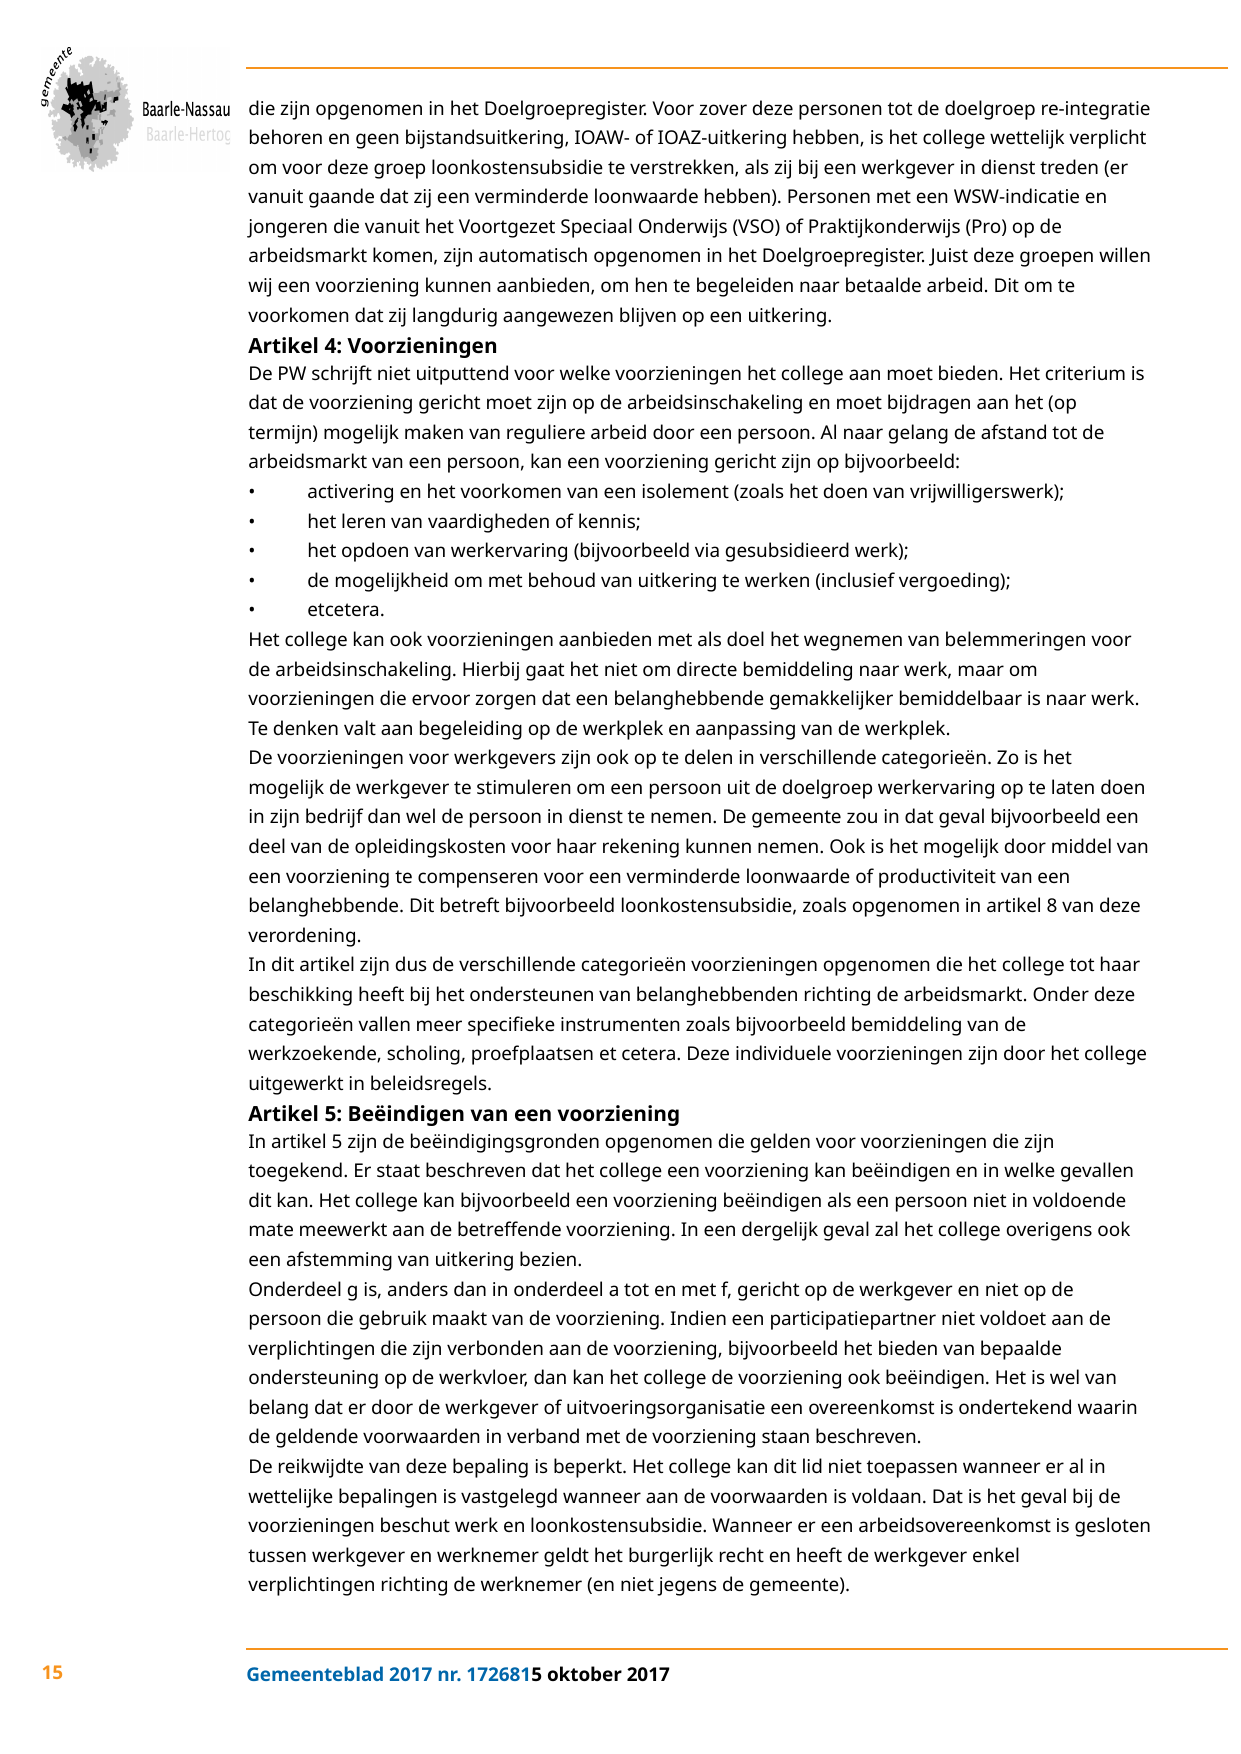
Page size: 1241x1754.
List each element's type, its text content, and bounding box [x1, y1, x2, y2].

text Het college kan ook voorzieningen aanbieden met als doel het wegnemen van belemmeringen voor de arbeidsinschakeling. Hierbij gaat het niet om directe bemiddeling naar werk, maar om voorzieningen die ervoor zorgen dat een belanghebbende gemakkelijker bemiddelbaar is naar werk. Te denken valt aan begeleiding op de werkplek en aanpassing van de werkplek. [248, 626, 1152, 741]
text Artikel 4: Voorzieningen [248, 331, 1152, 360]
text De reikwijdte van deze bepaling is beperkt. Het college kan dit lid niet toepassen wanneer er al in wettelijke bepalingen is vastgelegd wanneer aan de voorwaarden is voldaan. Dat is het geval bij de voorzieningen beschut werk en loonkostensubsidie. Wanneer er een arbeidsovereenkomst is gesloten tussen werkgever en werknemer geldt het burgerlijk recht en heeft de werkgever enkel verplichtingen richting de werknemer (en niet jegens de gemeente). [248, 1453, 1152, 1597]
text In dit artikel zijn dus de verschillende categorieën voorzieningen opgenomen die het college tot haar beschikking heeft bij het ondersteunen van belanghebbenden richting de arbeidsmarkt. Onder deze categorieën vallen meer specifieke instrumenten zoals bijvoorbeeld bemiddeling van de werkzoekende, scholing, proefplaatsen et cetera. Deze individuele voorzieningen zijn door het college uitgewerkt in beleidsregels. [248, 952, 1152, 1096]
list de mogelijkheid om met behoud van uitkering te werken (inclusief vergoeding); [248, 567, 1152, 593]
list het leren van vaardigheden of kennis; [248, 508, 1152, 533]
text In artikel 5 zijn de beëindigingsgronden opgenomen die gelden voor voorzieningen die zijn toegekend. Er staat beschreven dat het college een voorziening kan beëindigen en in welke gevallen dit kan. Het college kan bijvoorbeeld een voorziening beëindigen als een persoon niet in voldoende mate meewerkt aan de betreffende voorziening. In een dergelijk geval zal het college overigens ook een afstemming van uitkering bezien. [248, 1128, 1152, 1272]
list activering en het voorkomen van een isolement (zoals het doen van vrijwilligerswerk); [248, 478, 1152, 504]
list het opdoen van werkervaring (bijvoorbeeld via gesubsidieerd werk); [248, 537, 1152, 563]
text De PW schrijft niet uitputtend voor welke voorzieningen het college aan moet bieden. Het criterium is dat de voorziening gericht moet zijn op de arbeidsinschakeling en moet bijdragen aan het (op termijn) mogelijk maken van reguliere arbeid door een persoon. Al naar gelang de afstand tot de arbeidsmarkt van een persoon, kan een voorziening gericht zijn op bijvoorbeeld: [248, 360, 1152, 474]
text die zijn opgenomen in het Doelgroepregister. Voor zover deze personen tot de doelgroep re-integratie behoren en geen bijstandsuitkering, IOAW- of IOAZ-uitkering hebben, is het college wettelijk verplicht om voor deze groep loonkostensubsidie te verstrekken, als zij bij een werkgever in dienst treden (er vanuit gaande dat zij een verminderde loonwaarde hebben). Personen met een WSW-indicatie en jongeren die vanuit het Voortgezet Speciaal Onderwijs (VSO) of Praktijkonderwijs (Pro) op de arbeidsmarkt komen, zijn automatisch opgenomen in het Doelgroepregister. Juist deze groepen willen wij een voorziening kunnen aanbieden, om hen te begeleiden naar betaalde arbeid. Dit om te voorkomen dat zij langdurig aangewezen blijven op een uitkering. [248, 95, 1152, 328]
text Onderdeel g is, anders dan in onderdeel a tot en met f, gericht op de werkgever en niet op de persoon die gebruik maakt van de voorziening. Indien een participatiepartner niet voldoet aan de verplichtingen die zijn verbonden aan de voorziening, bijvoorbeeld het bieden van bepaalde ondersteuning op de werkvloer, dan kan het college de voorziening ook beëindigen. Het is wel van belang dat er door de werkgever of uitvoeringsorganisatie een overeenkomst is ondertekend waarin de geldende voorwaarden in verband met de voorziening staan beschreven. [248, 1276, 1152, 1449]
list etcetera. [248, 597, 1152, 622]
text Artikel 5: Beëindigen van een voorziening [248, 1099, 1152, 1128]
text De voorzieningen voor werkgevers zijn ook op te delen in verschillende categorieën. Zo is het mogelijk de werkgever te stimuleren om een persoon uit de doelgroep werkervaring op te laten doen in zijn bedrijf dan wel de persoon in dienst te nemen. De gemeente zou in dat geval bijvoorbeeld een deel van de opleidingskosten voor haar rekening kunnen nemen. Ook is het mogelijk door middel van een voorziening te compenseren voor een verminderde loonwaarde of productiviteit van een belanghebbende. Dit betreft bijvoorbeeld loonkostensubsidie, zoals opgenomen in artikel 8 van deze verordening. [248, 744, 1152, 948]
picture [41, 47, 231, 172]
